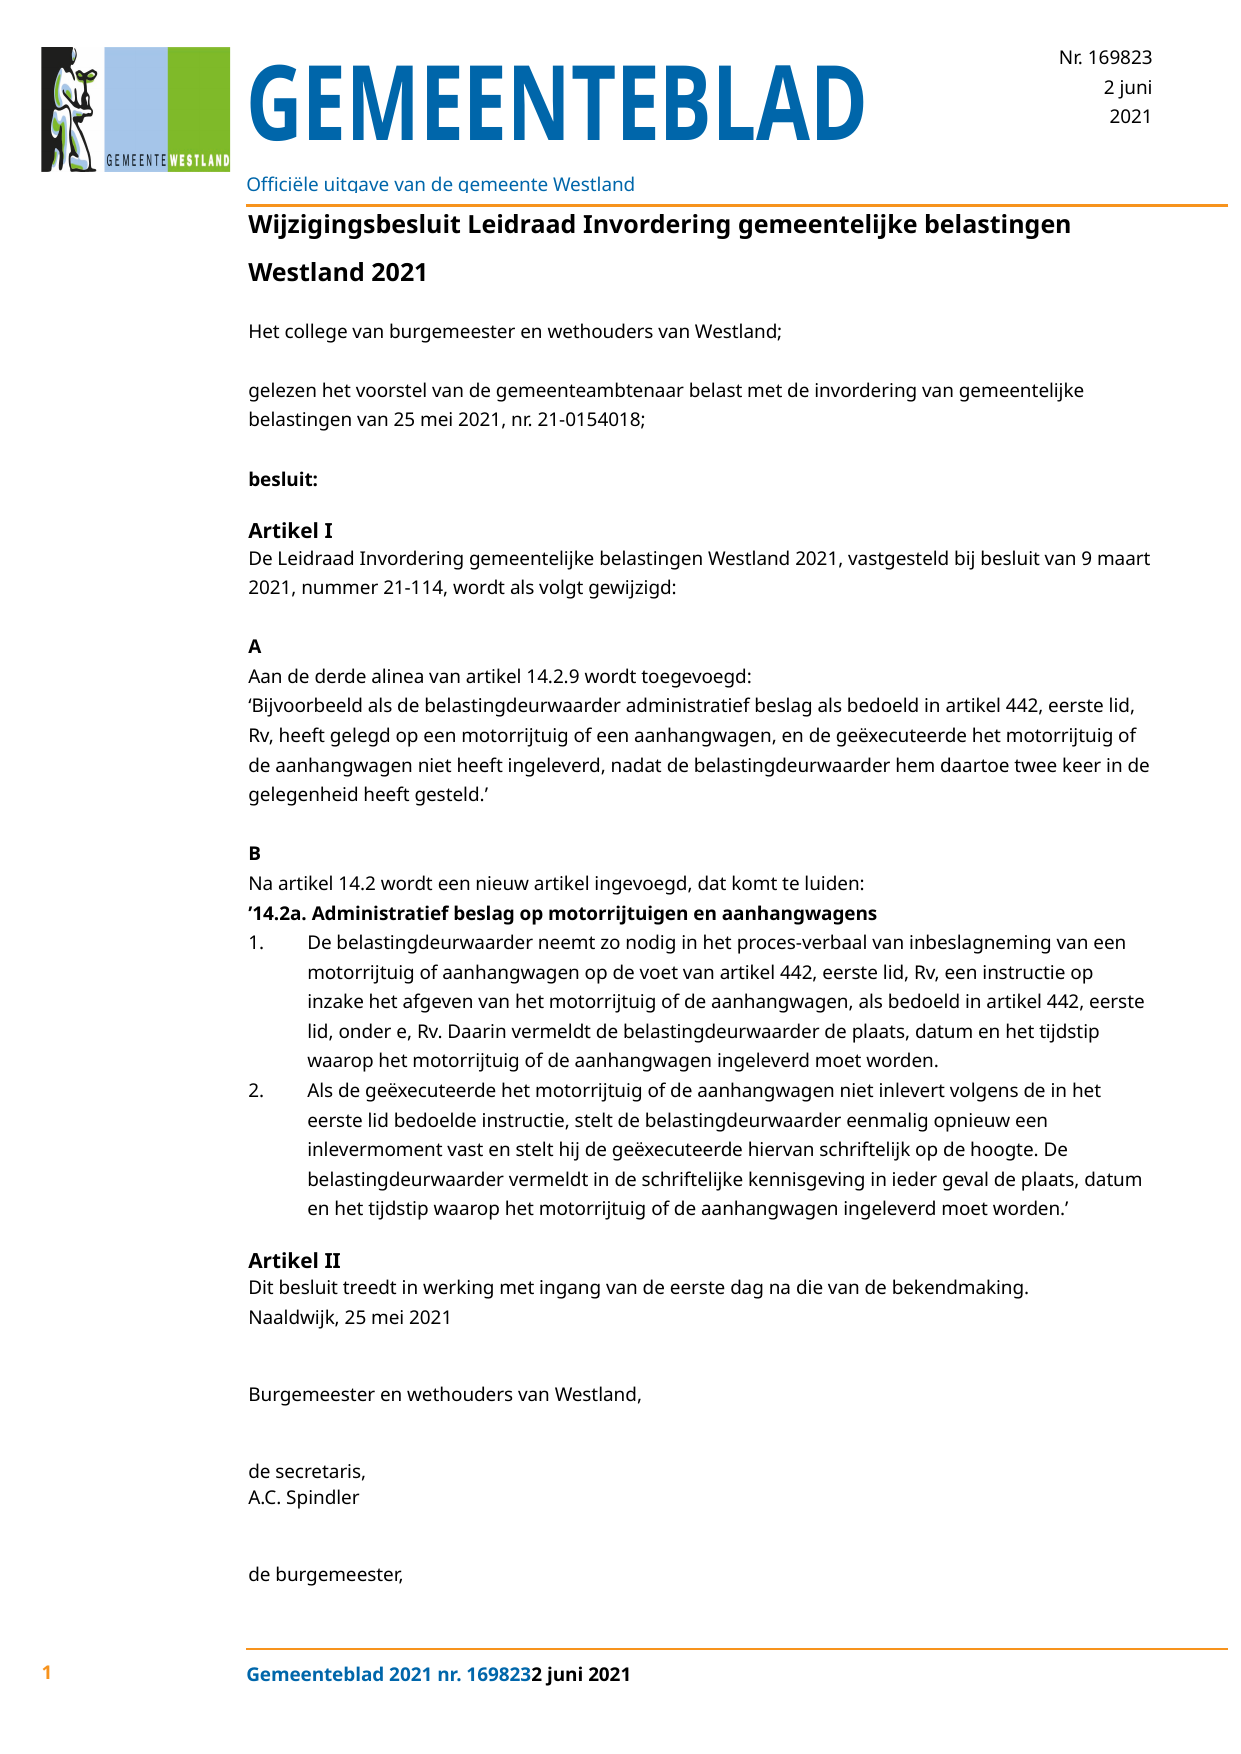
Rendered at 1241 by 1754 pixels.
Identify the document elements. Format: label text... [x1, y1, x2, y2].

list Als de geëxecuteerde het motorrijtuig of de aanhangwagen niet inlevert volgens de in het eerste lid bedoelde instructie, stelt de belastingdeurwaarder eenmalig opnieuw een inlevermoment vast en stelt hij de geëxecuteerde hiervan schriftelijk op de hoogte. De belastingdeurwaarder vermeldt in de schriftelijke kennisgeving in ieder geval de plaats, datum en het tijdstip waarop het motorrijtuig of de aanhangwagen ingeleverd moet worden.’ [248, 1077, 1152, 1221]
text besluit: [248, 466, 1152, 492]
text Wijzigingsbesluit Leidraad Invordering gemeentelijke belastingen Westland 2021 [248, 207, 1152, 288]
picture [41, 47, 231, 172]
text de burgemeester, [248, 1561, 1152, 1587]
text Artikel I [248, 516, 1152, 545]
text Artikel II [248, 1246, 1152, 1274]
text Aan de derde alinea van artikel 14.2.9 wordt toegevoegd: [248, 663, 1152, 689]
text Dit besluit treedt in werking met ingang van de eerste dag na die van de bekendmaking. [248, 1274, 1152, 1300]
text Na artikel 14.2 wordt een nieuw artikel ingevoegd, dat komt te luiden: [248, 870, 1152, 896]
text de secretaris, [248, 1458, 1152, 1484]
text Naaldwijk, 25 mei 2021 [248, 1304, 1152, 1330]
text A.C. Spindler [248, 1484, 1152, 1510]
text B [248, 841, 1152, 866]
text ‘Bijvoorbeeld als de belastingdeurwaarder administratief beslag als bedoeld in artikel 442, eerste lid, Rv, heeft gelegd op een motorrijtuig of een aanhangwagen, en de geëxecuteerde het motorrijtuig of de aanhangwagen niet heeft ingeleverd, nadat de belastingdeurwaarder hem daartoe twee keer in de gelegenheid heeft gesteld.’ [248, 693, 1152, 807]
text Het college van burgemeester en wethouders van Westland; [248, 318, 1152, 344]
text A [248, 633, 1152, 659]
text Burgemeester en wethouders van Westland, [248, 1381, 1152, 1407]
text ’14.2a. Administratief beslag op motorrijtuigen en aanhangwagens [248, 900, 1152, 925]
text De Leidraad Invordering gemeentelijke belastingen Westland 2021, vastgesteld bij besluit van 9 maart 2021, nummer 21-114, wordt als volgt gewijzigd: [248, 545, 1152, 600]
list De belastingdeurwaarder neemt zo nodig in het proces-verbaal van inbeslagneming van een motorrijtuig of aanhangwagen op de voet van artikel 442, eerste lid, Rv, een instructie op inzake het afgeven van het motorrijtuig of de aanhangwagen, als bedoeld in artikel 442, eerste lid, onder e, Rv. Daarin vermeldt de belastingdeurwaarder de plaats, datum en het tijdstip waarop het motorrijtuig of de aanhangwagen ingeleverd moet worden. [248, 929, 1152, 1073]
text gelezen het voorstel van de gemeenteambtenaar belast met de invordering van gemeentelijke belastingen van 25 mei 2021, nr. 21-0154018; [248, 377, 1152, 432]
